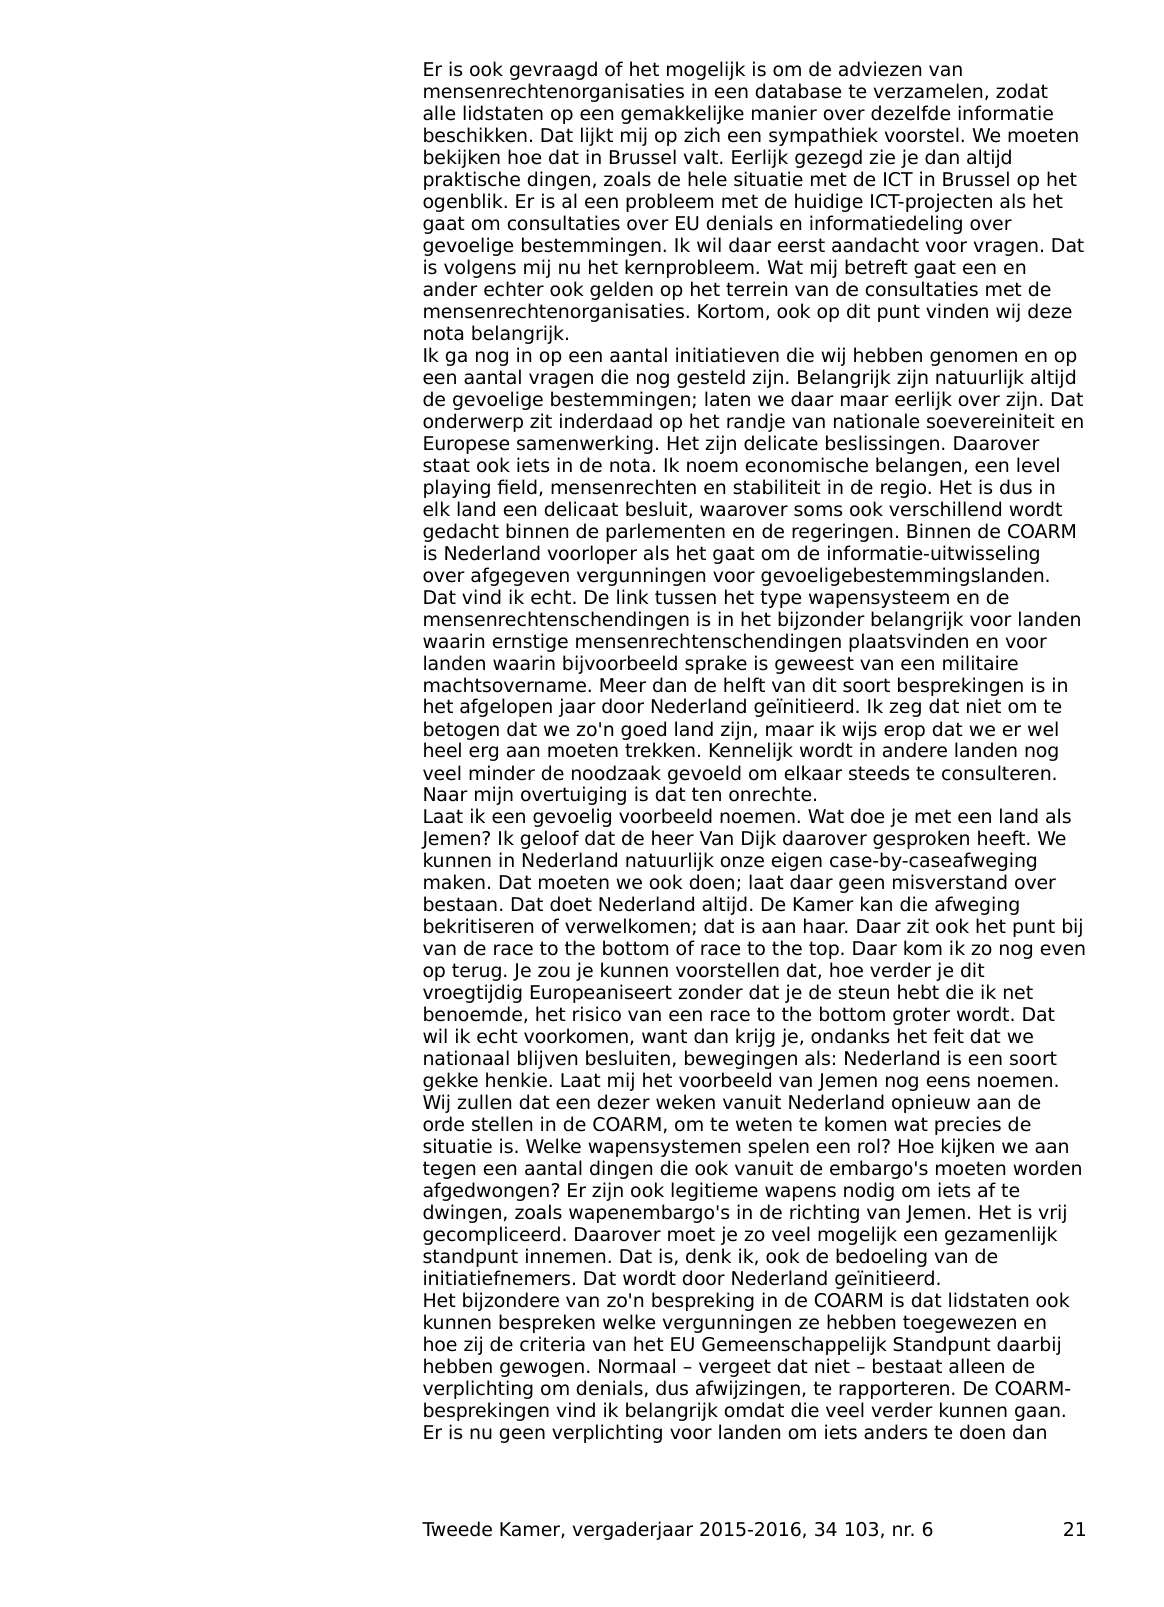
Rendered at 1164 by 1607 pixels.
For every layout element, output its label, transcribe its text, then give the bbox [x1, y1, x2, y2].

text Ik ga nog in op een aantal initiatieven die wij hebben genomen en op een aantal vragen die nog gesteld zijn. Belangrijk zijn natuurlijk altijd de gevoelige bestemmingen; laten we daar maar eerlijk over zijn. Dat onderwerp zit inderdaad op het randje van nationale soevereiniteit en Europese samenwerking. Het zijn delicate beslissingen. Daarover staat ook iets in de nota. Ik noem economische belangen, een level playing field, mensenrechten en stabiliteit in de regio. Het is dus in elk land een delicaat besluit, waarover soms ook verschillend wordt gedacht binnen de parlementen en de regeringen. Binnen de COARM is Nederland voorloper als het gaat om de informatie-uitwisseling over afgegeven vergunningen voor gevoeligebestemmingslanden. Dat vind ik echt. De link tussen het type wapensysteem en de mensenrechtenschendingen is in het bijzonder belangrijk voor landen waarin ernstige mensenrechtenschendingen plaatsvinden en voor landen waarin bijvoorbeeld sprake is geweest van een militaire machtsovername. Meer dan de helft van dit soort besprekingen is in het afgelopen jaar door Nederland geïnitieerd. Ik zeg dat niet om te betogen dat we zo'n goed land zijn, maar ik wijs erop dat we er wel heel erg aan moeten trekken. Kennelijk wordt in andere landen nog veel minder de noodzaak gevoeld om elkaar steeds te consulteren. Naar mijn overtuiging is dat ten onrechte. [422, 345, 1087, 806]
text Er is ook gevraagd of het mogelijk is om de adviezen van mensenrechtenorganisaties in een database te verzamelen, zodat alle lidstaten op een gemakkelijke manier over dezelfde informatie beschikken. Dat lijkt mij op zich een sympathiek voorstel. We moeten bekijken hoe dat in Brussel valt. Eerlijk gezegd zie je dan altijd praktische dingen, zoals de hele situatie met de ICT in Brussel op het ogenblik. Er is al een probleem met de huidige ICT-projecten als het gaat om consultaties over EU denials en informatiedeling over gevoelige bestemmingen. Ik wil daar eerst aandacht voor vragen. Dat is volgens mij nu het kernprobleem. Wat mij betreft gaat een en ander echter ook gelden op het terrein van de consultaties met de mensenrechtenorganisaties. Kortom, ook op dit punt vinden wij deze nota belangrijk. [422, 59, 1087, 345]
text Laat ik een gevoelig voorbeeld noemen. Wat doe je met een land als Jemen? Ik geloof dat de heer Van Dijk daarover gesproken heeft. We kunnen in Nederland natuurlijk onze eigen case-by-caseafweging maken. Dat moeten we ook doen; laat daar geen misverstand over bestaan. Dat doet Nederland altijd. De Kamer kan die afweging bekritiseren of verwelkomen; dat is aan haar. Daar zit ook het punt bij van de race to the bottom of race to the top. Daar kom ik zo nog even op terug. Je zou je kunnen voorstellen dat, hoe verder je dit vroegtijdig Europeaniseert zonder dat je de steun hebt die ik net benoemde, het risico van een race to the bottom groter wordt. Dat wil ik echt voorkomen, want dan krijg je, ondanks het feit dat we nationaal blijven besluiten, bewegingen als: Nederland is een soort gekke henkie. Laat mij het voorbeeld van Jemen nog eens noemen. Wij zullen dat een dezer weken vanuit Nederland opnieuw aan de orde stellen in de COARM, om te weten te komen wat precies de situatie is. Welke wapensystemen spelen een rol? Hoe kijken we aan tegen een aantal dingen die ook vanuit de embargo's moeten worden afgedwongen? Er zijn ook legitieme wapens nodig om iets af te dwingen, zoals wapenembargo's in de richting van Jemen. Het is vrij gecompliceerd. Daarover moet je zo veel mogelijk een gezamenlijk standpunt innemen. Dat is, denk ik, ook de bedoeling van de initiatiefnemers. Dat wordt door Nederland geïnitieerd. [422, 806, 1087, 1290]
text Het bijzondere van zo'n bespreking in de COARM is dat lidstaten ook kunnen bespreken welke vergunningen ze hebben toegewezen en hoe zij de criteria van het EU Gemeenschappelijk Standpunt daarbij hebben gewogen. Normaal – vergeet dat niet – bestaat alleen de verplichting om denials, dus afwijzingen, te rapporteren. De COARM-besprekingen vind ik belangrijk omdat die veel verder kunnen gaan. Er is nu geen verplichting voor landen om iets anders te doen dan [422, 1290, 1087, 1444]
